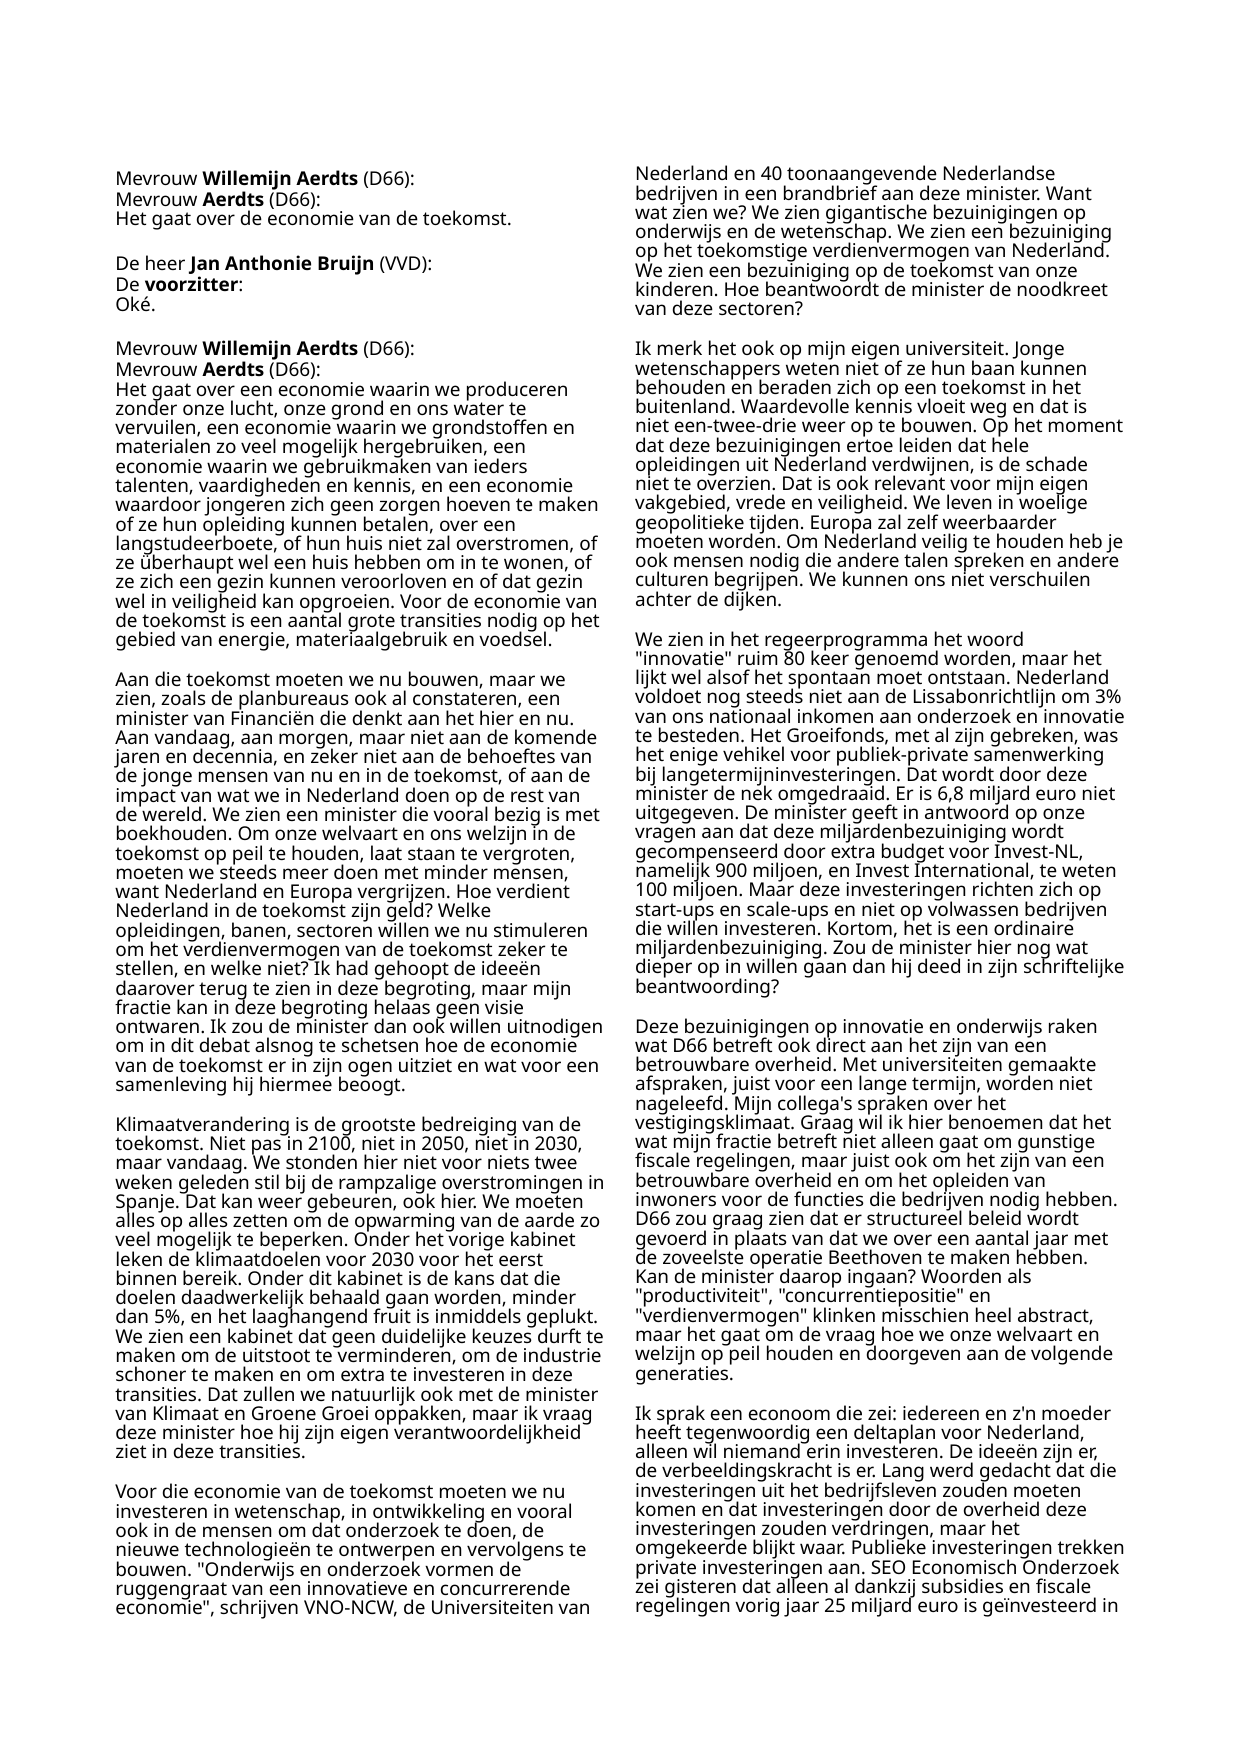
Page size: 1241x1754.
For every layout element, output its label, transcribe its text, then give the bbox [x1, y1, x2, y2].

text Aan die toekomst moeten we nu bouwen, maar we zien, zoals de planbureaus ook al constateren, een minister van Financiën die denkt aan het hier en nu. Aan vandaag, aan morgen, maar niet aan de komende jaren en decennia, en zeker niet aan de behoeftes van de jonge mensen van nu en in de toekomst, of aan de impact van wat we in Nederland doen op de rest van de wereld. We zien een minister die vooral bezig is met boekhouden. Om onze welvaart en ons welzijn in de toekomst op peil te houden, laat staan te vergroten, moeten we steeds meer doen met minder mensen, want Nederland en Europa vergrijzen. Hoe verdient Nederland in de toekomst zijn geld? Welke opleidingen, banen, sectoren willen we nu stimuleren om het verdienvermogen van de toekomst zeker te stellen, en welke niet? Ik had gehoopt de ideeën daarover terug te zien in deze begroting, maar mijn fractie kan in deze begroting helaas geen visie ontwaren. Ik zou de minister dan ook willen uitnodigen om in dit debat alsnog te schetsen hoe de economie van de toekomst er in zijn ogen uitziet en wat voor een samenleving hij hiermee beoogt. [115, 671, 605, 1095]
text Het gaat over de economie van de toekomst. [115, 210, 605, 230]
text Mevrouw Aerdts (D66): [115, 361, 605, 381]
text Deze bezuinigingen op innovatie en onderwijs raken wat D66 betreft ook direct aan het zijn van een betrouwbare overheid. Met universiteiten gemaakte afspraken, juist voor een lange termijn, worden niet nageleefd. Mijn collega's spraken over het vestigingsklimaat. Graag wil ik hier benoemen dat het wat mijn fractie betreft niet alleen gaat om gunstige fiscale regelingen, maar juist ook om het zijn van een betrouwbare overheid en om het opleiden van inwoners voor de functies die bedrijven nodig hebben. D66 zou graag zien dat er structureel beleid wordt gevoerd in plaats van dat we over een aantal jaar met de zoveelste operatie Beethoven te maken hebben. Kan de minister daarop ingaan? Woorden als "productiviteit", "concurrentiepositie" en "verdienvermogen" klinken misschien heel abstract, maar het gaat om de vraag hoe we onze welvaart en welzijn op peil houden en doorgeven aan de volgende generaties. [635, 1018, 1125, 1384]
text De heer Jan Anthonie Bruijn (VVD): [115, 251, 605, 276]
text We zien in het regeerprogramma het woord "innovatie" ruim 80 keer genoemd worden, maar het lijkt wel alsof het spontaan moet ontstaan. Nederland voldoet nog steeds niet aan de Lissabonrichtlijn om 3% van ons nationaal inkomen aan onderzoek en innovatie te besteden. Het Groeifonds, met al zijn gebreken, was het enige vehikel voor publiek-private samenwerking bij langetermijninvesteringen. Dat wordt door deze minister de nek omgedraaid. Er is 6,8 miljard euro niet uitgegeven. De minister geeft in antwoord op onze vragen aan dat deze miljardenbezuiniging wordt gecompenseerd door extra budget voor Invest-NL, namelijk 900 miljoen, en Invest International, te weten 100 miljoen. Maar deze investeringen richten zich op start-ups en scale-ups en niet op volwassen bedrijven die willen investeren. Kortom, het is een ordinaire miljardenbezuiniging. Zou de minister hier nog wat dieper op in willen gaan dan hij deed in zijn schriftelijke beantwoording? [635, 631, 1125, 997]
text Ik merk het ook op mijn eigen universiteit. Jonge wetenschappers weten niet of ze hun baan kunnen behouden en beraden zich op een toekomst in het buitenland. Waardevolle kennis vloeit weg en dat is niet een-twee-drie weer op te bouwen. Op het moment dat deze bezuinigingen ertoe leiden dat hele opleidingen uit Nederland verdwijnen, is de schade niet te overzien. Dat is ook relevant voor mijn eigen vakgebied, vrede en veiligheid. We leven in woelige geopolitieke tijden. Europa zal zelf weerbaarder moeten worden. Om Nederland veilig te houden heb je ook mensen nodig die andere talen spreken en andere culturen begrijpen. We kunnen ons niet verschuilen achter de dijken. [635, 340, 1125, 610]
text Het gaat over een economie waarin we produceren zonder onze lucht, onze grond en ons water te vervuilen, een economie waarin we grondstoffen en materialen zo veel mogelijk hergebruiken, een economie waarin we gebruikmaken van ieders talenten, vaardigheden en kennis, en een economie waardoor jongeren zich geen zorgen hoeven te maken of ze hun opleiding kunnen betalen, over een langstudeerboete, of hun huis niet zal overstromen, of ze überhaupt wel een huis hebben om in te wonen, of ze zich een gezin kunnen veroorloven en of dat gezin wel in veiligheid kan opgroeien. Voor de economie van de toekomst is een aantal grote transities nodig op het gebied van energie, materiaalgebruik en voedsel. [115, 381, 605, 650]
text Ik sprak een econoom die zei: iedereen en z'n moeder heeft tegenwoordig een deltaplan voor Nederland, alleen wil niemand erin investeren. De ideeën zijn er, de verbeeldingskracht is er. Lang werd gedacht dat die investeringen uit het bedrijfsleven zouden moeten komen en dat investeringen door de overheid deze investeringen zouden verdringen, maar het omgekeerde blijkt waar. Publieke investeringen trekken private investeringen aan. SEO Economisch Onderzoek zei gisteren dat alleen al dankzij subsidies en fiscale regelingen vorig jaar 25 miljard euro is geïnvesteerd in [635, 1404, 1125, 1616]
text Klimaatverandering is de grootste bedreiging van de toekomst. Niet pas in 2100, niet in 2050, niet in 2030, maar vandaag. We stonden hier niet voor niets twee weken geleden stil bij de rampzalige overstromingen in Spanje. Dat kan weer gebeuren, ook hier. We moeten alles op alles zetten om de opwarming van de aarde zo veel mogelijk te beperken. Onder het vorige kabinet leken de klimaatdoelen voor 2030 voor het eerst binnen bereik. Onder dit kabinet is de kans dat die doelen daadwerkelijk behaald gaan worden, minder dan 5%, en het laaghangend fruit is inmiddels geplukt. We zien een kabinet dat geen duidelijke keuzes durft te maken om de uitstoot te verminderen, om de industrie schoner te maken en om extra te investeren in deze transities. Dat zullen we natuurlijk ook met de minister van Klimaat en Groene Groei oppakken, maar ik vraag deze minister hoe hij zijn eigen verantwoordelijkheid ziet in deze transities. [115, 1116, 605, 1463]
text Voor die economie van de toekomst moeten we nu investeren in wetenschap, in ontwikkeling en vooral ook in de mensen om dat onderzoek te doen, de nieuwe technologieën te ontwerpen en vervolgens te bouwen. "Onderwijs en onderzoek vormen de ruggengraat van een innovatieve en concurrerende economie", schrijven VNO-NCW, de Universiteiten van [115, 1483, 605, 1618]
text Mevrouw Willemijn Aerdts (D66): [115, 165, 605, 191]
text Nederland en 40 toonaangevende Nederlandse bedrijven in een brandbrief aan deze minister. Want wat zien we? We zien gigantische bezuinigingen op onderwijs en de wetenschap. We zien een bezuiniging op het toekomstige verdienvermogen van Nederland. We zien een bezuiniging op de toekomst van onze kinderen. Hoe beantwoordt de minister de noodkreet van deze sectoren? [635, 165, 1125, 319]
text Mevrouw Willemijn Aerdts (D66): [115, 336, 605, 361]
text De voorzitter: [115, 276, 605, 296]
text Oké. [115, 296, 605, 315]
text Mevrouw Aerdts (D66): [115, 191, 605, 210]
